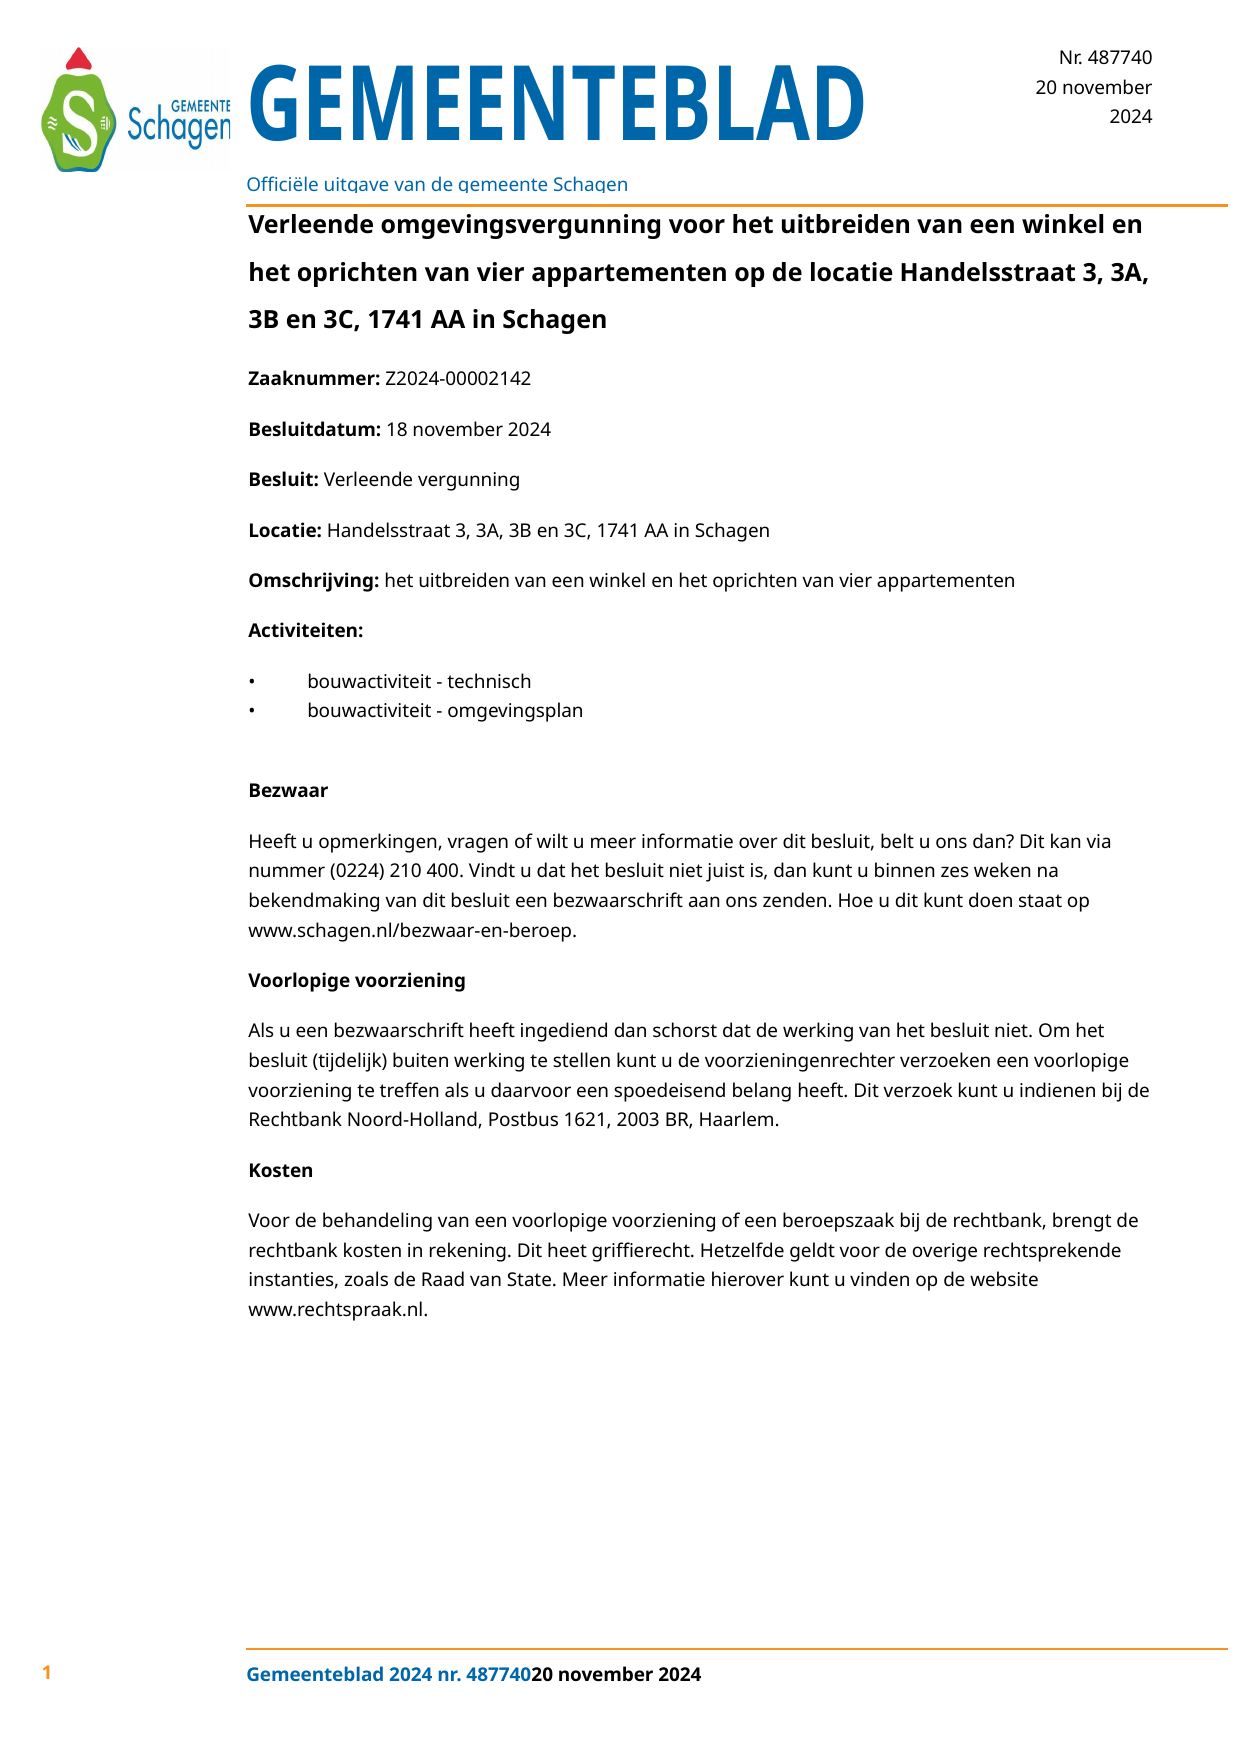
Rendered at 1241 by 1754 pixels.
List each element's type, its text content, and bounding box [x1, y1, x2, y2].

text Besluitdatum: 18 november 2024 [248, 416, 1152, 442]
text Als u een bezwaarschrift heeft ingediend dan schorst dat de werking van het besluit niet. Om het besluit (tijdelijk) buiten werking te stellen kunt u de voorzieningenrechter verzoeken een voorlopige voorziening te treffen als u daarvoor een spoedeisend belang heeft. Dit verzoek kunt u indienen bij de Rechtbank Noord-Holland, Postbus 1621, 2003 BR, Haarlem. [248, 1018, 1152, 1132]
text Voor de behandeling van een voorlopige voorziening of een beroepszaak bij de rechtbank, brengt de rechtbank kosten in rekening. Dit heet griffierecht. Hetzelfde geldt voor de overige rechtsprekende instanties, zoals de Raad van State. Meer informatie hierover kunt u vinden op de website www.rechtspraak.nl. [248, 1207, 1152, 1322]
text Verleende omgevingsvergunning voor het uitbreiden van een winkel en het oprichten van vier appartementen op de locatie Handelsstraat 3, 3A, 3B en 3C, 1741 AA in Schagen [248, 207, 1152, 336]
text Bezwaar [248, 778, 1152, 803]
list bouwactiviteit - technisch [248, 668, 1152, 694]
text Zaaknummer: Z2024-00002142 [248, 366, 1152, 391]
text Voorlopige voorziening [248, 967, 1152, 993]
text Activiteiten: [248, 618, 1152, 643]
text Omschrijving: het uitbreiden van een winkel en het oprichten van vier appartementen [248, 567, 1152, 593]
list bouwactiviteit - omgevingsplan [248, 698, 1152, 723]
text Heeft u opmerkingen, vragen of wilt u meer informatie over dit besluit, belt u ons dan? Dit kan via nummer (0224) 210 400. Vindt u dat het besluit niet juist is, dan kunt u binnen zes weken na bekendmaking van dit besluit een bezwaarschrift aan ons zenden. Hoe u dit kunt doen staat op www.schagen.nl/bezwaar-en-beroep. [248, 828, 1152, 942]
text Kosten [248, 1157, 1152, 1182]
picture [41, 47, 231, 172]
text Besluit: Verleende vergunning [248, 466, 1152, 492]
text Locatie: Handelsstraat 3, 3A, 3B en 3C, 1741 AA in Schagen [248, 517, 1152, 542]
